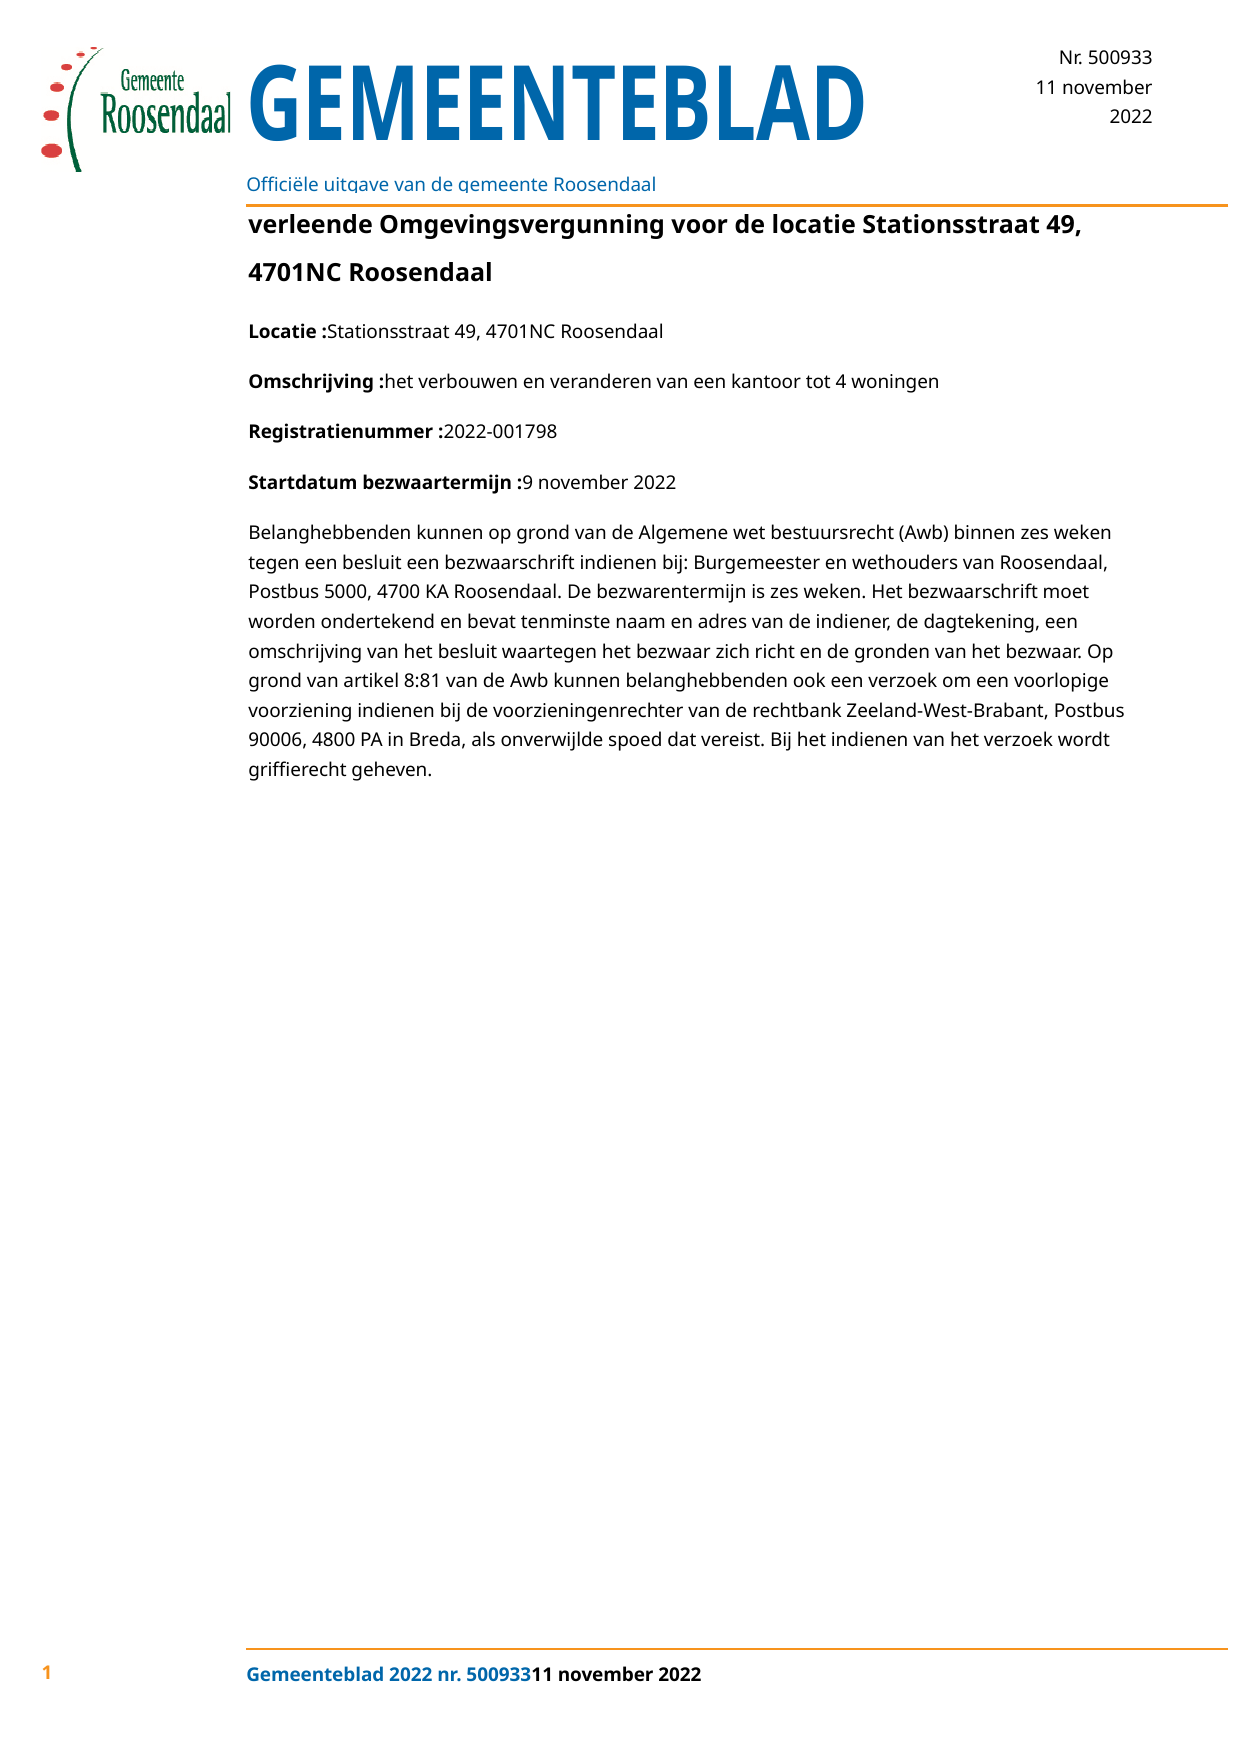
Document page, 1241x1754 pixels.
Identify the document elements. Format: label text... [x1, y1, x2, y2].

text Belanghebbenden kunnen op grond van de Algemene wet bestuursrecht (Awb) binnen zes weken tegen een besluit een bezwaarschrift indienen bij: Burgemeester en wethouders van Roosendaal, Postbus 5000, 4700 KA Roosendaal. De bezwarentermijn is zes weken. Het bezwaarschrift moet worden ondertekend en bevat tenminste naam en adres van de indiener, de dagtekening, een omschrijving van het besluit waartegen het bezwaar zich richt en de gronden van het bezwaar. Op grond van artikel 8:81 van de Awb kunnen belanghebbenden ook een verzoek om een voorlopige voorziening indienen bij de voorzieningenrechter van de rechtbank Zeeland-West-Brabant, Postbus 90006, 4800 PA in Breda, als onverwijlde spoed dat vereist. Bij het indienen van het verzoek wordt griffierecht geheven. [248, 519, 1152, 782]
text Omschrijving :het verbouwen en veranderen van een kantoor tot 4 woningen [248, 368, 1152, 394]
picture [41, 47, 231, 172]
text Locatie :Stationsstraat 49, 4701NC Roosendaal [248, 318, 1152, 344]
text verleende Omgevingsvergunning voor de locatie Stationsstraat 49, 4701NC Roosendaal [248, 207, 1152, 288]
text Startdatum bezwaartermijn :9 november 2022 [248, 469, 1152, 495]
text Registratienummer :2022-001798 [248, 419, 1152, 444]
